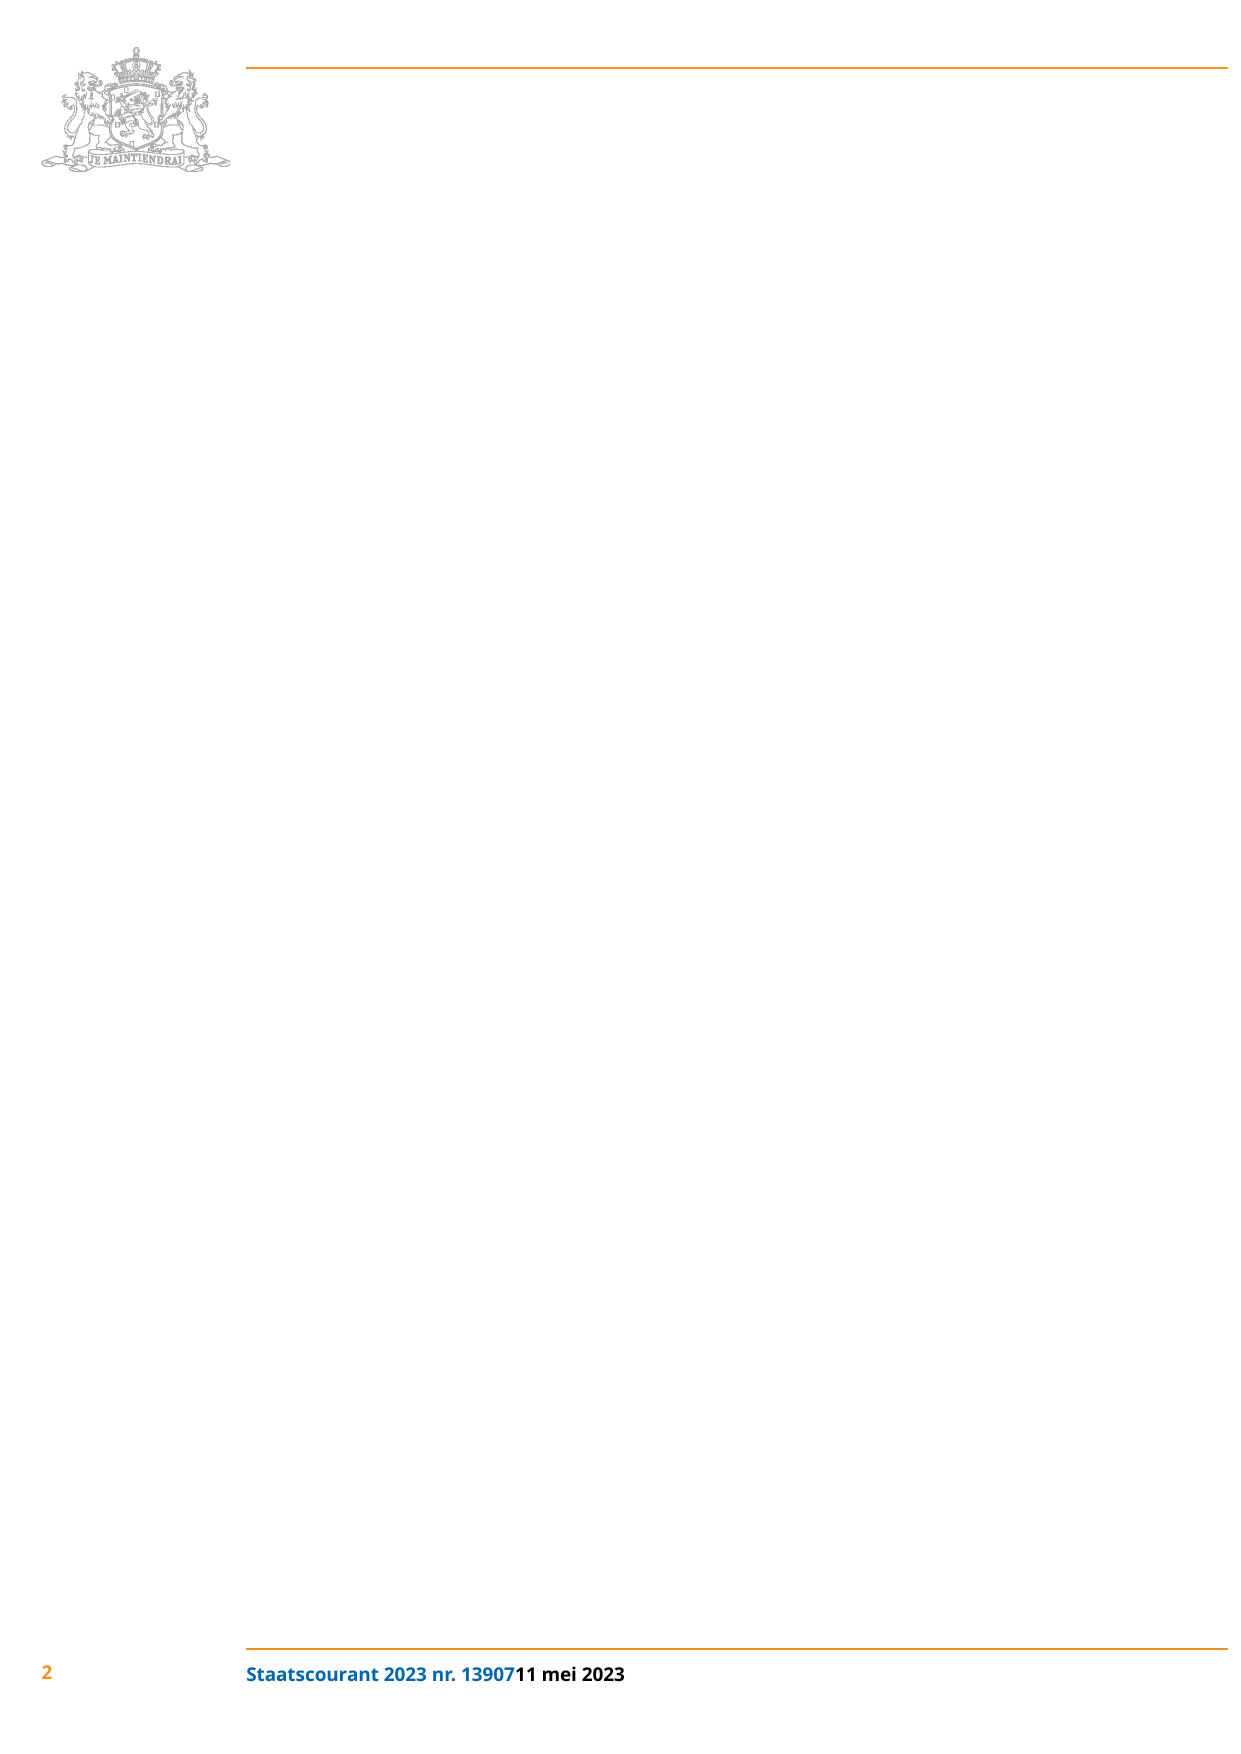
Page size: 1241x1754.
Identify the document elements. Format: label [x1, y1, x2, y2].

picture [41, 47, 231, 172]
